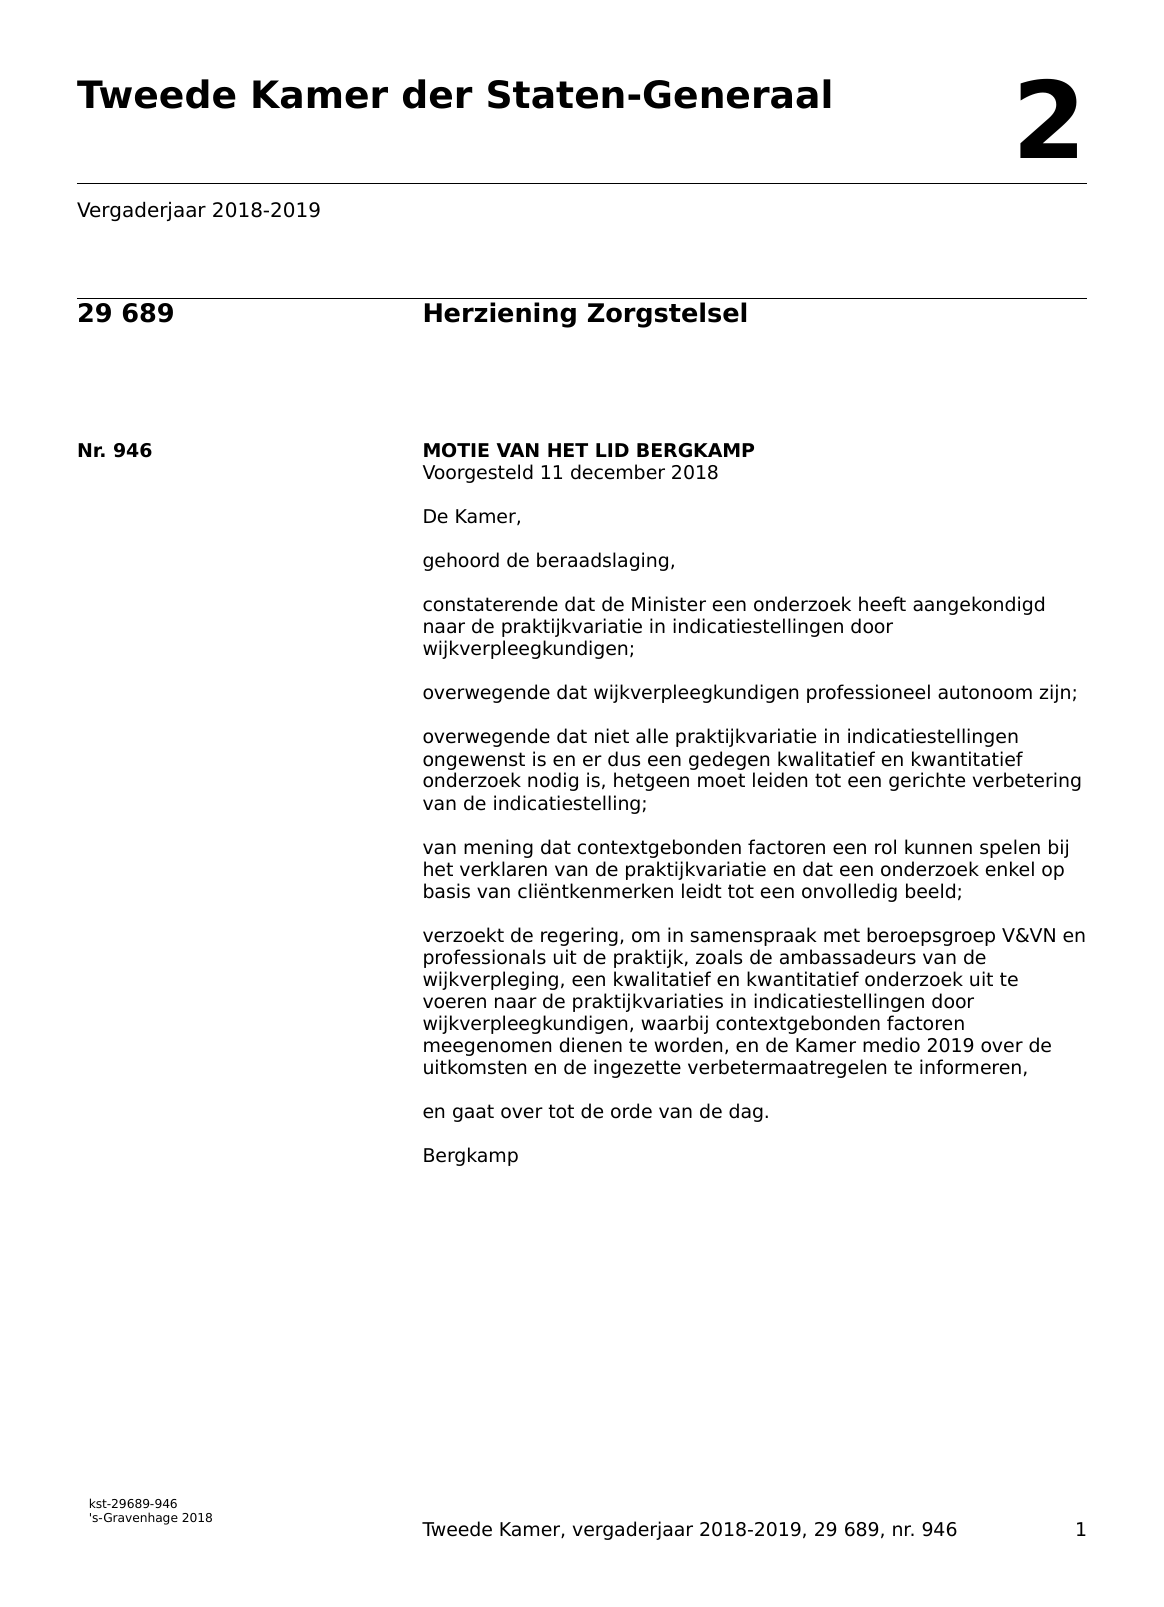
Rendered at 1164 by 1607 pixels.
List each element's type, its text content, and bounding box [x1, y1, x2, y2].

text verzoekt de regering, om in samenspraak met beroepsgroep V&VN en professionals uit de praktijk, zoals de ambassadeurs van de wijkverpleging, een kwalitatief en kwantitatief onderzoek uit te voeren naar de praktijkvariaties in indicatiestellingen door wijkverpleegkundigen, waarbij contextgebonden factoren meegenomen dienen te worden, en de Kamer medio 2019 over de uitkomsten en de ingezette verbetermaatregelen te informeren, [422, 925, 1087, 1078]
text gehoord de beraadslaging, [422, 550, 1087, 572]
text overwegende dat niet alle praktijkvariatie in indicatiestellingen ongewenst is en er dus een gedegen kwalitatief en kwantitatief onderzoek nodig is, hetgeen moet leiden tot een gerichte verbetering van de indicatiestelling; [422, 726, 1087, 814]
subtitle Nr. 946 MOTIE VAN HET LID BERGKAMP [77, 440, 1087, 462]
subtitle 29 689 Herziening Zorgstelsel [77, 299, 1087, 329]
text constaterende dat de Minister een onderzoek heeft aangekondigd naar de praktijkvariatie in indicatiestellingen door wijkverpleegkundigen; [422, 594, 1087, 660]
table_header 2 [886, 59, 1087, 183]
text 's-Gravenhage 2018 [88, 1511, 323, 1525]
text De Kamer, [422, 506, 1087, 528]
table_cell Vergaderjaar 2018-2019 [77, 184, 1087, 298]
text overwegende dat wijkverpleegkundigen professioneel autonoom zijn; [422, 682, 1087, 704]
text Voorgesteld 11 december 2018 [422, 462, 1087, 484]
table_header Tweede Kamer der Staten-Generaal [77, 59, 886, 183]
text en gaat over tot de orde van de dag. [422, 1101, 1087, 1123]
text van mening dat contextgebonden factoren een rol kunnen spelen bij het verklaren van de praktijkvariatie en dat een onderzoek enkel op basis van cliëntkenmerken leidt tot een onvolledig beeld; [422, 837, 1087, 902]
text kst-29689-946 [88, 1497, 323, 1511]
text Bergkamp [422, 1145, 1087, 1167]
